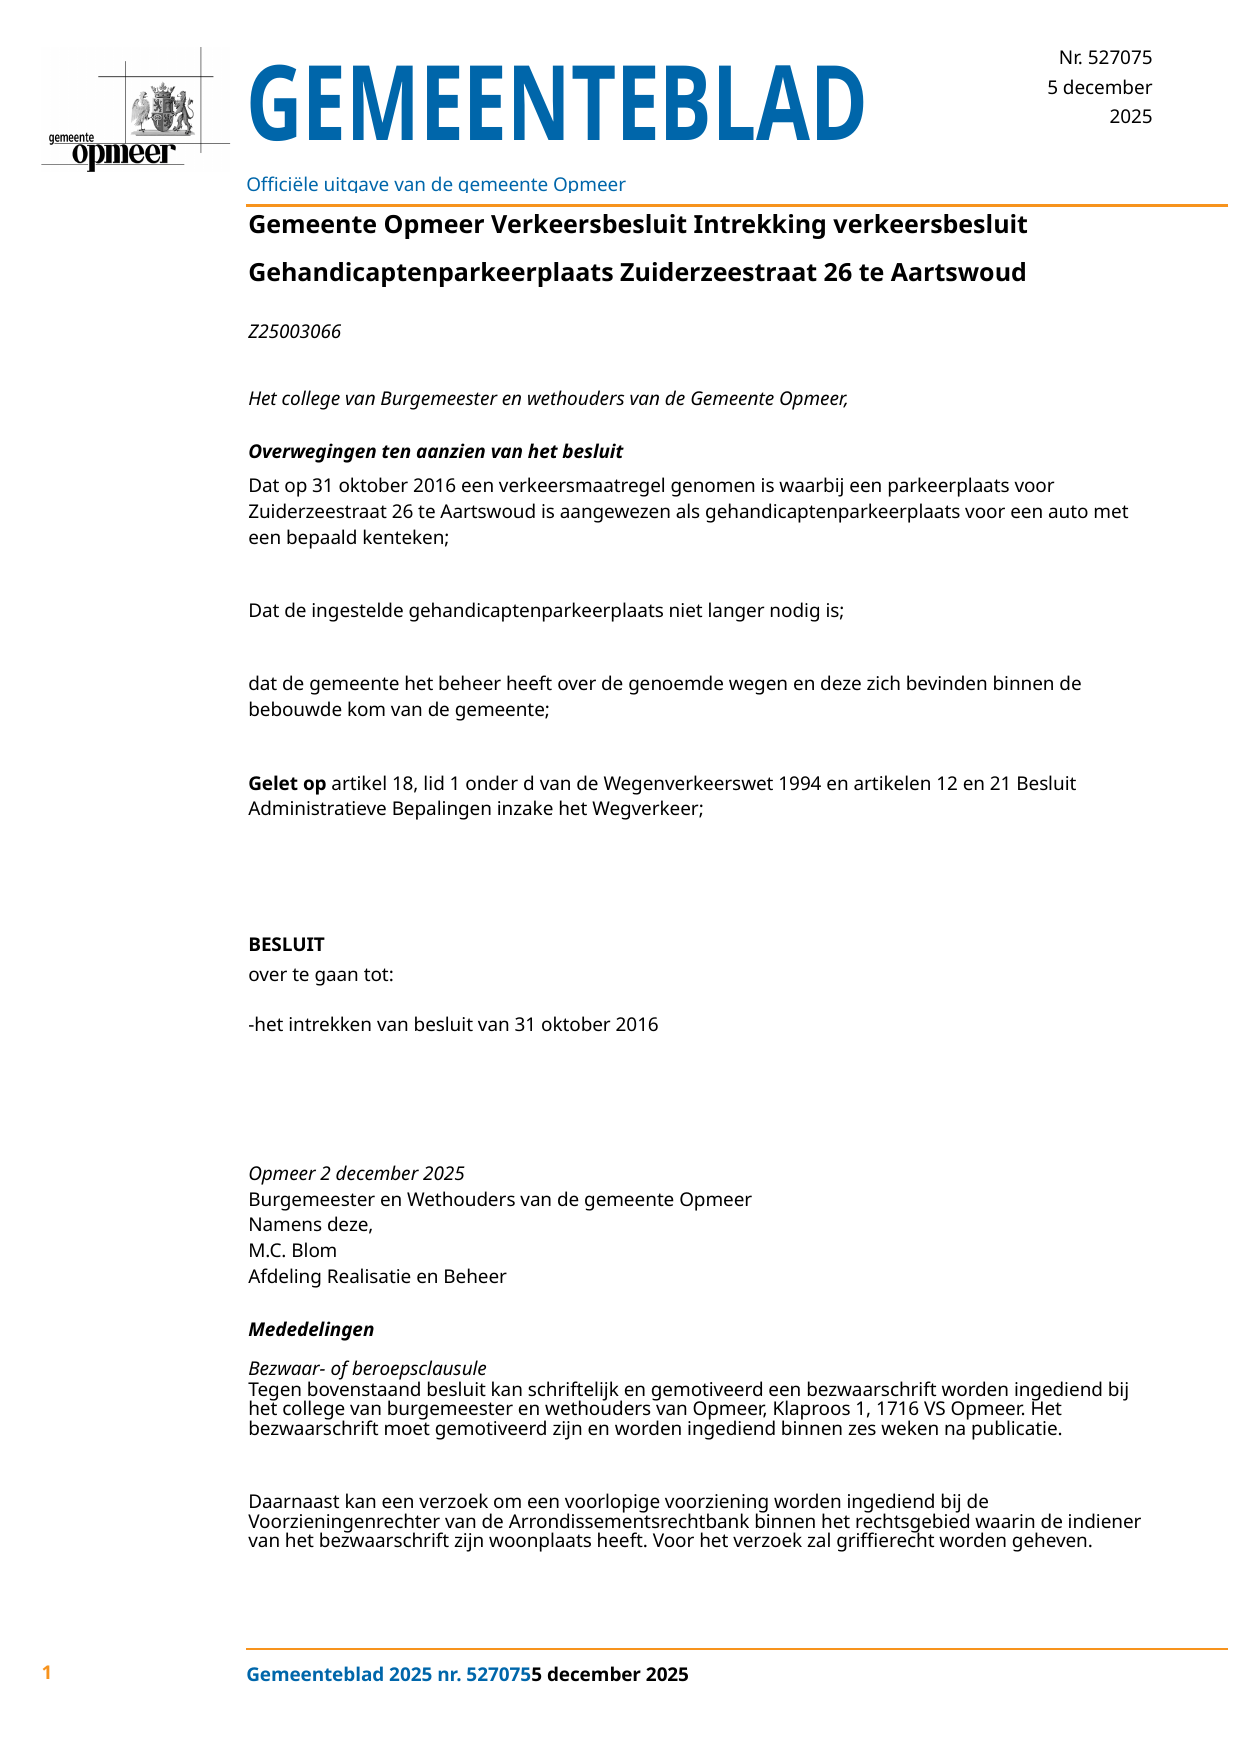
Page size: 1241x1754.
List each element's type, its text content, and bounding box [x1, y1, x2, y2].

text Z25003066 [248, 318, 1152, 344]
text M.C. Blom [248, 1237, 1152, 1263]
text Gemeente Opmeer Verkeersbesluit Intrekking verkeersbesluit Gehandicaptenparkeerplaats Zuiderzeestraat 26 te Aartswoud [248, 207, 1152, 288]
text Namens deze, [248, 1212, 1152, 1237]
text Gelet op artikel 18, lid 1 onder d van de Wegenverkeerswet 1994 en artikelen 12 en 21 Besluit Administratieve Bepalingen inzake het Wegverkeer; [248, 770, 1152, 821]
text -het intrekken van besluit van 31 oktober 2016 [248, 1011, 1152, 1037]
text Overwegingen ten aanzien van het besluit [248, 438, 1152, 464]
text Dat op 31 oktober 2016 een verkeersmaatregel genomen is waarbij een parkeerplaats voor Zuiderzeestraat 26 te Aartswoud is aangewezen als gehandicaptenparkeerplaats voor een auto met een bepaald kenteken; [248, 472, 1152, 550]
text Burgemeester en Wethouders van de gemeente Opmeer [248, 1186, 1152, 1212]
picture [41, 47, 231, 172]
text Dat de ingestelde gehandicaptenparkeerplaats niet langer nodig is; [248, 597, 1152, 623]
text Afdeling Realisatie en Beheer [248, 1263, 1152, 1289]
text Daarnaast kan een verzoek om een voorlopige voorziening worden ingediend bij de Voorzieningenrechter van de Arrondissementsrechtbank binnen het rechtsgebied waarin de indiener van het bezwaarschrift zijn woonplaats heeft. Voor het verzoek zal griffierecht worden geheven. [248, 1493, 1152, 1551]
text Opmeer 2 december 2025 [248, 1160, 1152, 1186]
text BESLUIT [248, 931, 1152, 957]
text Het college van Burgemeester en wethouders van de Gemeente Opmeer, [248, 386, 1152, 411]
text Bezwaar- of beroepsclausule [248, 1355, 1152, 1381]
text Tegen bovenstaand besluit kan schriftelijk en gemotiveerd een bezwaarschrift worden ingediend bij het college van burgemeester en wethouders van Opmeer, Klaproos 1, 1716 VS Opmeer. Het bezwaarschrift moet gemotiveerd zijn en worden ingediend binnen zes weken na publicatie. [248, 1381, 1152, 1439]
text dat de gemeente het beheer heeft over de genoemde wegen en deze zich bevinden binnen de bebouwde kom van de gemeente; [248, 671, 1152, 722]
text Mededelingen [248, 1316, 1152, 1342]
text over te gaan tot: [248, 961, 1152, 987]
